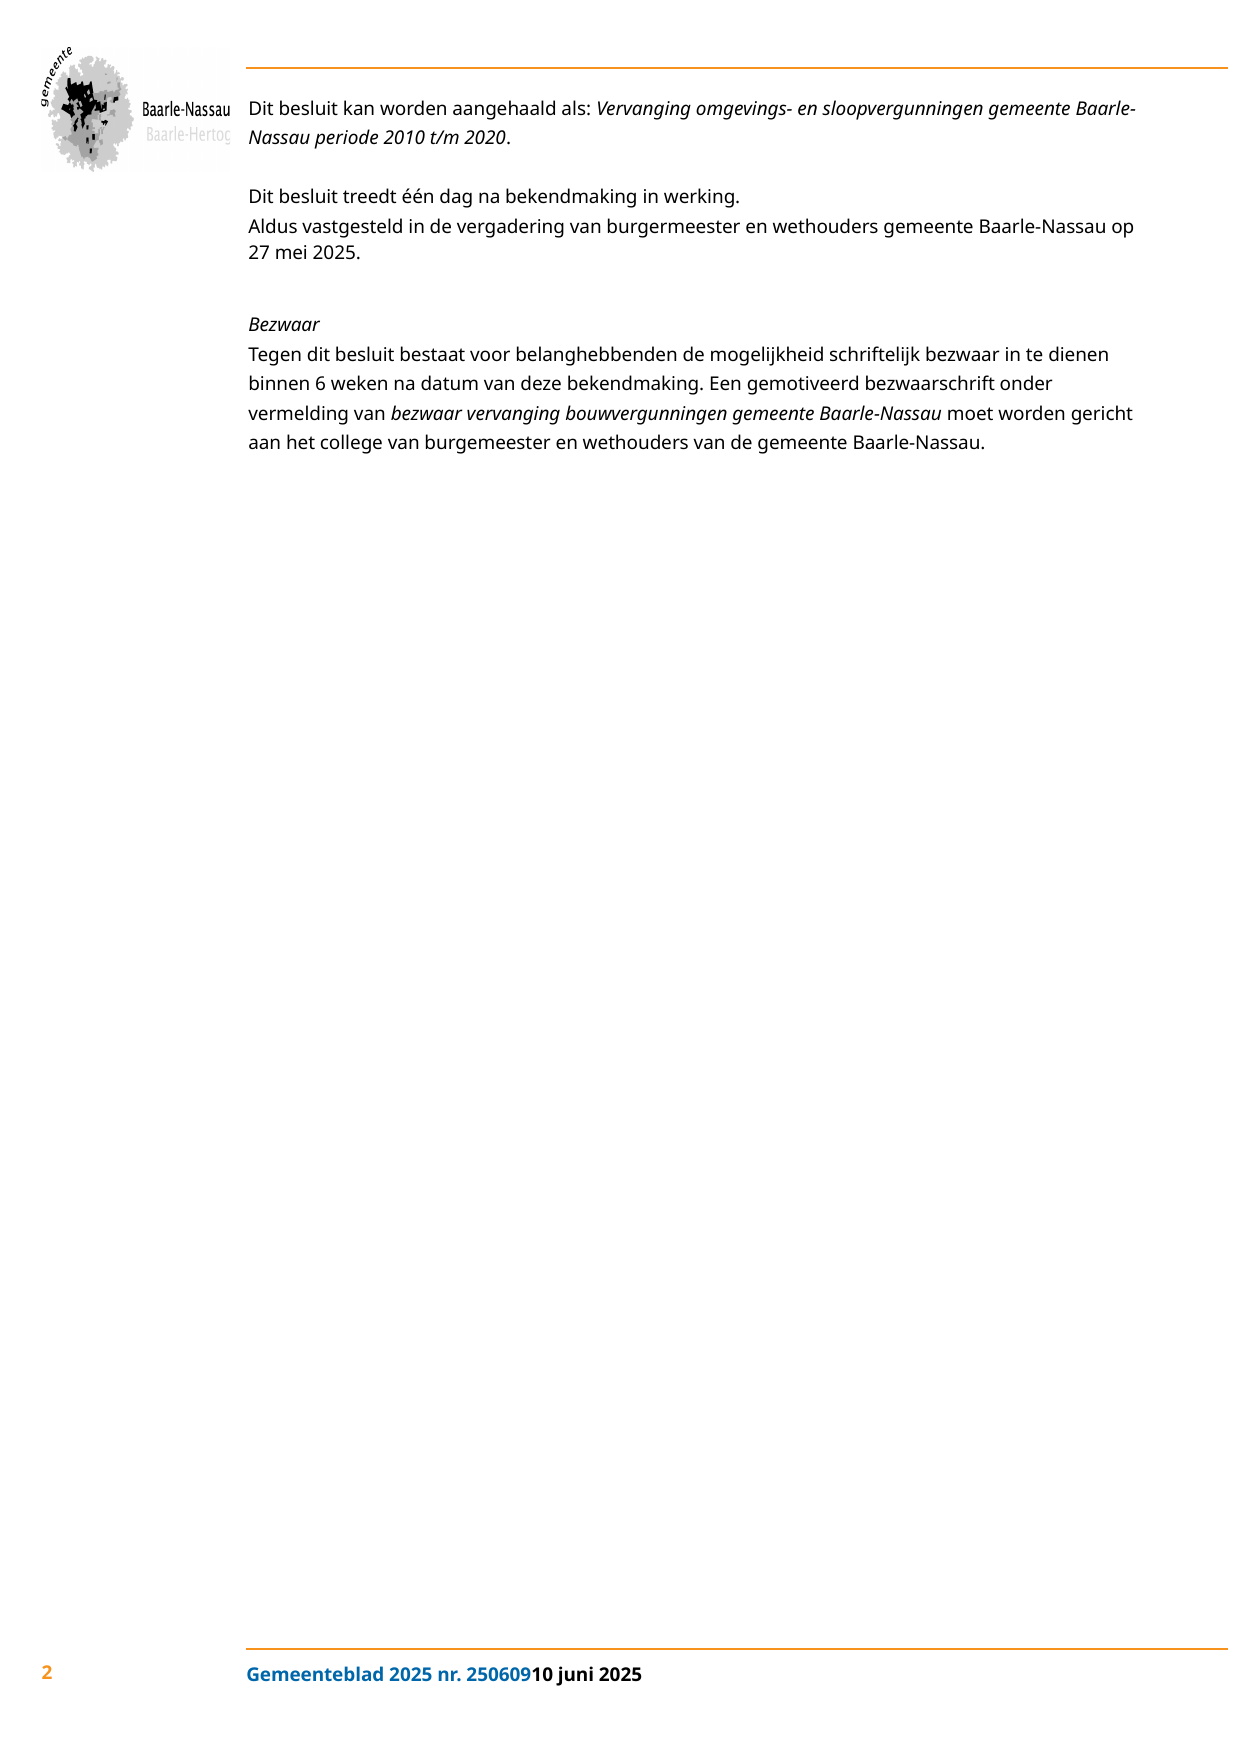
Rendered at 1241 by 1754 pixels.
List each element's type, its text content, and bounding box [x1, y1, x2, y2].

text Dit besluit kan worden aangehaald als: Vervanging omgevings- en sloopvergunningen gemeente Baarle-Nassau periode 2010 t/m 2020. [248, 95, 1152, 150]
text Aldus vastgesteld in de vergadering van burgermeester en wethouders gemeente Baarle-Nassau op 27 mei 2025. [248, 213, 1152, 264]
text Bezwaar [248, 311, 1152, 337]
text Dit besluit treedt één dag na bekendmaking in werking. [248, 183, 1152, 209]
picture [41, 47, 231, 172]
text Tegen dit besluit bestaat voor belanghebbenden de mogelijkheid schriftelijk bezwaar in te dienen binnen 6 weken na datum van deze bekendmaking. Een gemotiveerd bezwaarschrift onder vermelding van bezwaar vervanging bouwvergunningen gemeente Baarle-Nassau moet worden gericht aan het college van burgemeester en wethouders van de gemeente Baarle-Nassau. [248, 341, 1152, 455]
